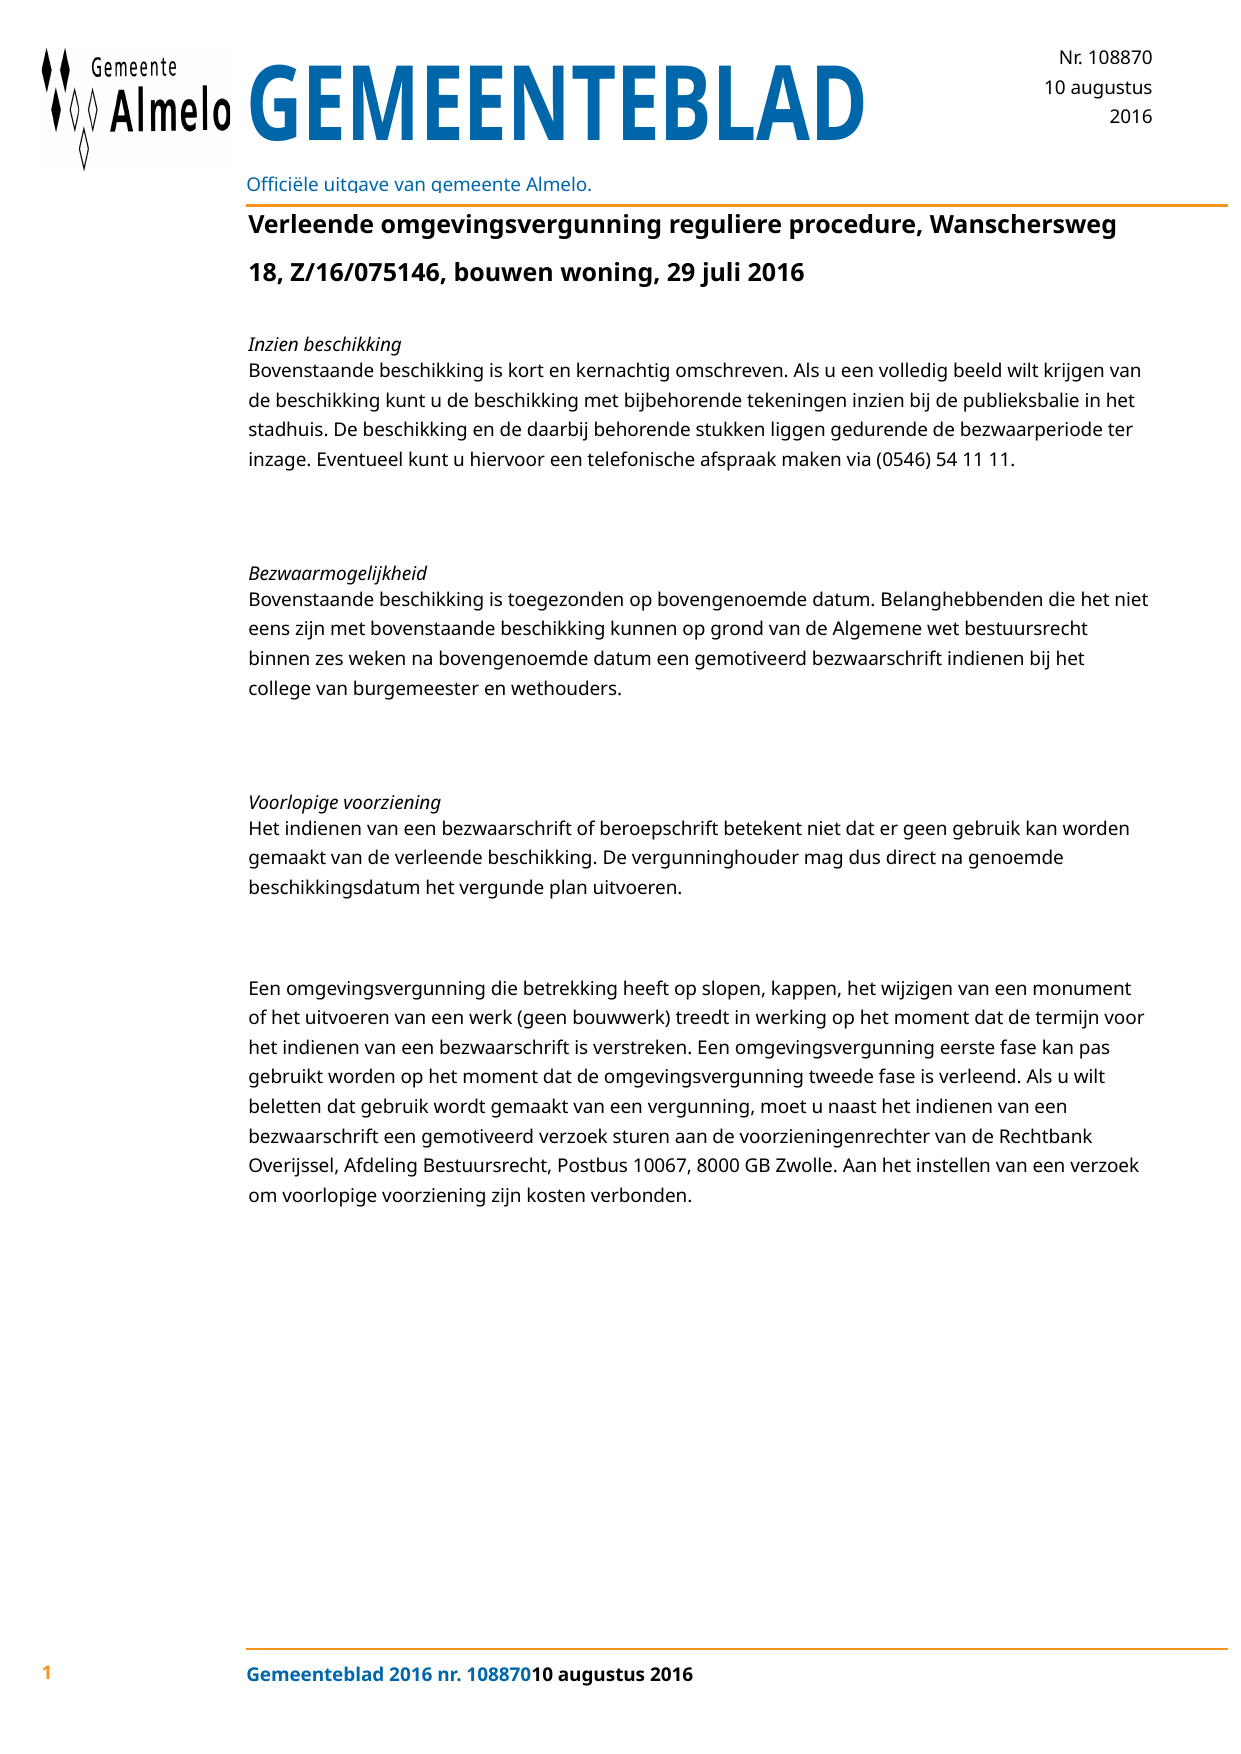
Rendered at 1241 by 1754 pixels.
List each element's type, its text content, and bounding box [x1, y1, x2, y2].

text Bezwaarmogelijkheid [248, 560, 1152, 586]
text Voorlopige voorziening [248, 789, 1152, 815]
text Het indienen van een bezwaarschrift of beroepschrift betekent niet dat er geen gebruik kan worden gemaakt van de verleende beschikking. De vergunninghouder mag dus direct na genoemde beschikkingsdatum het vergunde plan uitvoeren. [248, 815, 1152, 900]
picture [41, 47, 231, 172]
text Bovenstaande beschikking is toegezonden op bovengenoemde datum. Belanghebbenden die het niet eens zijn met bovenstaande beschikking kunnen op grond van de Algemene wet bestuursrecht binnen zes weken na bovengenoemde datum een gemotiveerd bezwaarschrift indienen bij het college van burgemeester en wethouders. [248, 586, 1152, 701]
text Een omgevingsvergunning die betrekking heeft op slopen, kappen, het wijzigen van een monument of het uitvoeren van een werk (geen bouwwerk) treedt in werking op het moment dat de termijn voor het indienen van een bezwaarschrift is verstreken. Een omgevingsvergunning eerste fase kan pas gebruikt worden op het moment dat de omgevingsvergunning tweede fase is verleend. Als u wilt beletten dat gebruik wordt gemaakt van een vergunning, moet u naast het indienen van een bezwaarschrift een gemotiveerd verzoek sturen aan de voorzieningenrechter van de Rechtbank Overijssel, Afdeling Bestuursrecht, Postbus 10067, 8000 GB Zwolle. Aan het instellen van een verzoek om voorlopige voorziening zijn kosten verbonden. [248, 975, 1152, 1208]
text Inzien beschikking [248, 331, 1152, 357]
text Bovenstaande beschikking is kort en kernachtig omschreven. Als u een volledig beeld wilt krijgen van de beschikking kunt u de beschikking met bijbehorende tekeningen inzien bij de publieksbalie in het stadhuis. De beschikking en de daarbij behorende stukken liggen gedurende de bezwaarperiode ter inzage. Eventueel kunt u hiervoor een telefonische afspraak maken via (0546) 54 11 11. [248, 357, 1152, 472]
text Verleende omgevingsvergunning reguliere procedure, Wanschersweg 18, Z/16/075146, bouwen woning, 29 juli 2016 [248, 207, 1152, 288]
